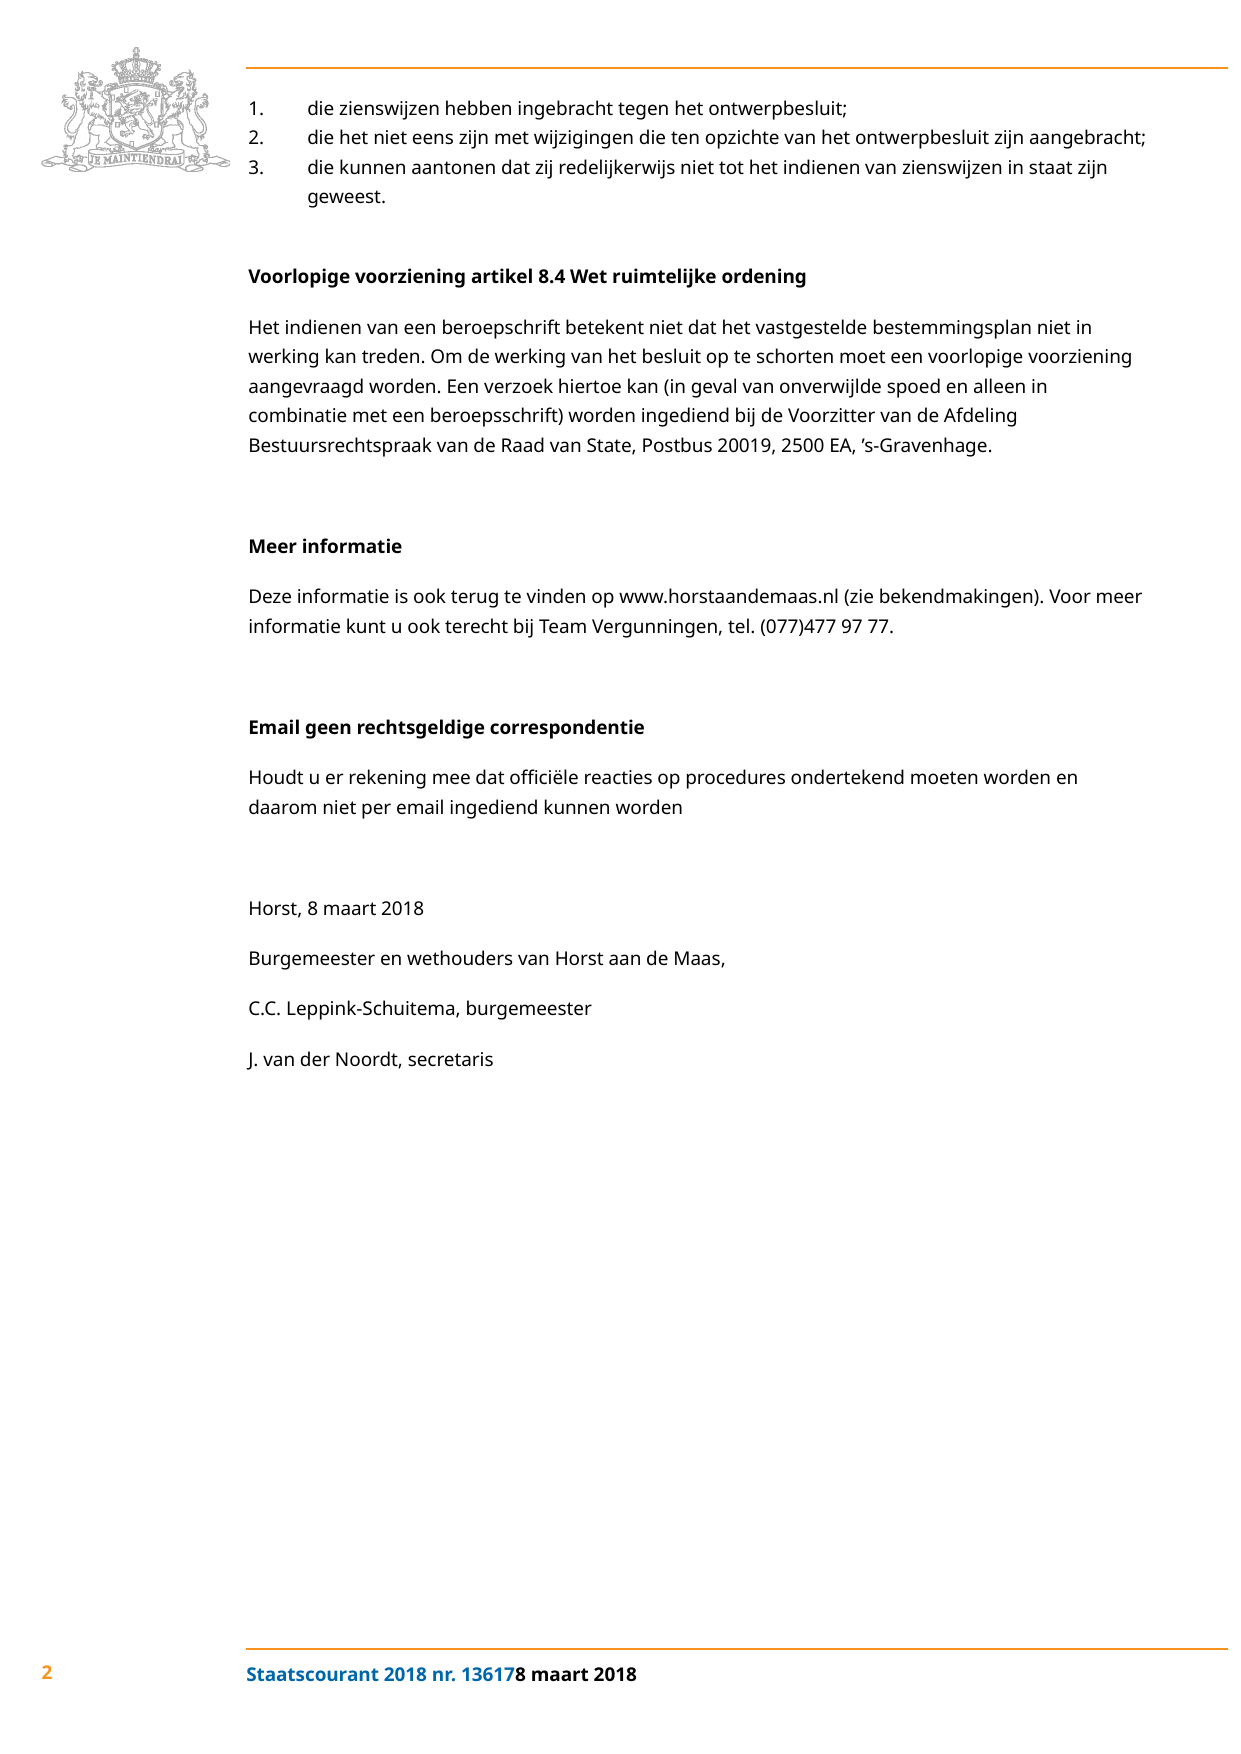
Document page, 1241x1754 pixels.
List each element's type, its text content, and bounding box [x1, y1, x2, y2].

text Email geen rechtsgeldige correspondentie [248, 714, 1152, 740]
text J. van der Noordt, secretaris [248, 1046, 1152, 1072]
text Meer informatie [248, 533, 1152, 559]
text Houdt u er rekening mee dat officiële reacties op procedures ondertekend moeten worden en daarom niet per email ingediend kunnen worden [248, 764, 1152, 820]
text Horst, 8 maart 2018 [248, 895, 1152, 921]
text Deze informatie is ook terug te vinden op www.horstaandemaas.nl (zie bekendmakingen). Voor meer informatie kunt u ook terecht bij Team Vergunningen, tel. (077)477 97 77. [248, 583, 1152, 639]
text C.C. Leppink-Schuitema, burgemeester [248, 996, 1152, 1021]
text Burgemeester en wethouders van Horst aan de Maas, [248, 945, 1152, 971]
list die het niet eens zijn met wijzigingen die ten opzichte van het ontwerpbesluit zijn aangebracht; [248, 124, 1152, 150]
list die kunnen aantonen dat zij redelijkerwijs niet tot het indienen van zienswijzen in staat zijn geweest. [248, 154, 1152, 209]
text Het indienen van een beroepschrift betekent niet dat het vastgestelde bestemmingsplan niet in werking kan treden. Om de werking van het besluit op te schorten moet een voorlopige voorziening aangevraagd worden. Een verzoek hiertoe kan (in geval van onverwijlde spoed en alleen in combinatie met een beroepsschrift) worden ingediend bij de Voorzitter van de Afdeling Bestuursrechtspraak van de Raad van State, Postbus 20019, 2500 EA, ’s-Gravenhage. [248, 314, 1152, 458]
list die zienswijzen hebben ingebracht tegen het ontwerpbesluit; [248, 95, 1152, 121]
picture [41, 47, 231, 172]
text Voorlopige voorziening artikel 8.4 Wet ruimtelijke ordening [248, 263, 1152, 289]
